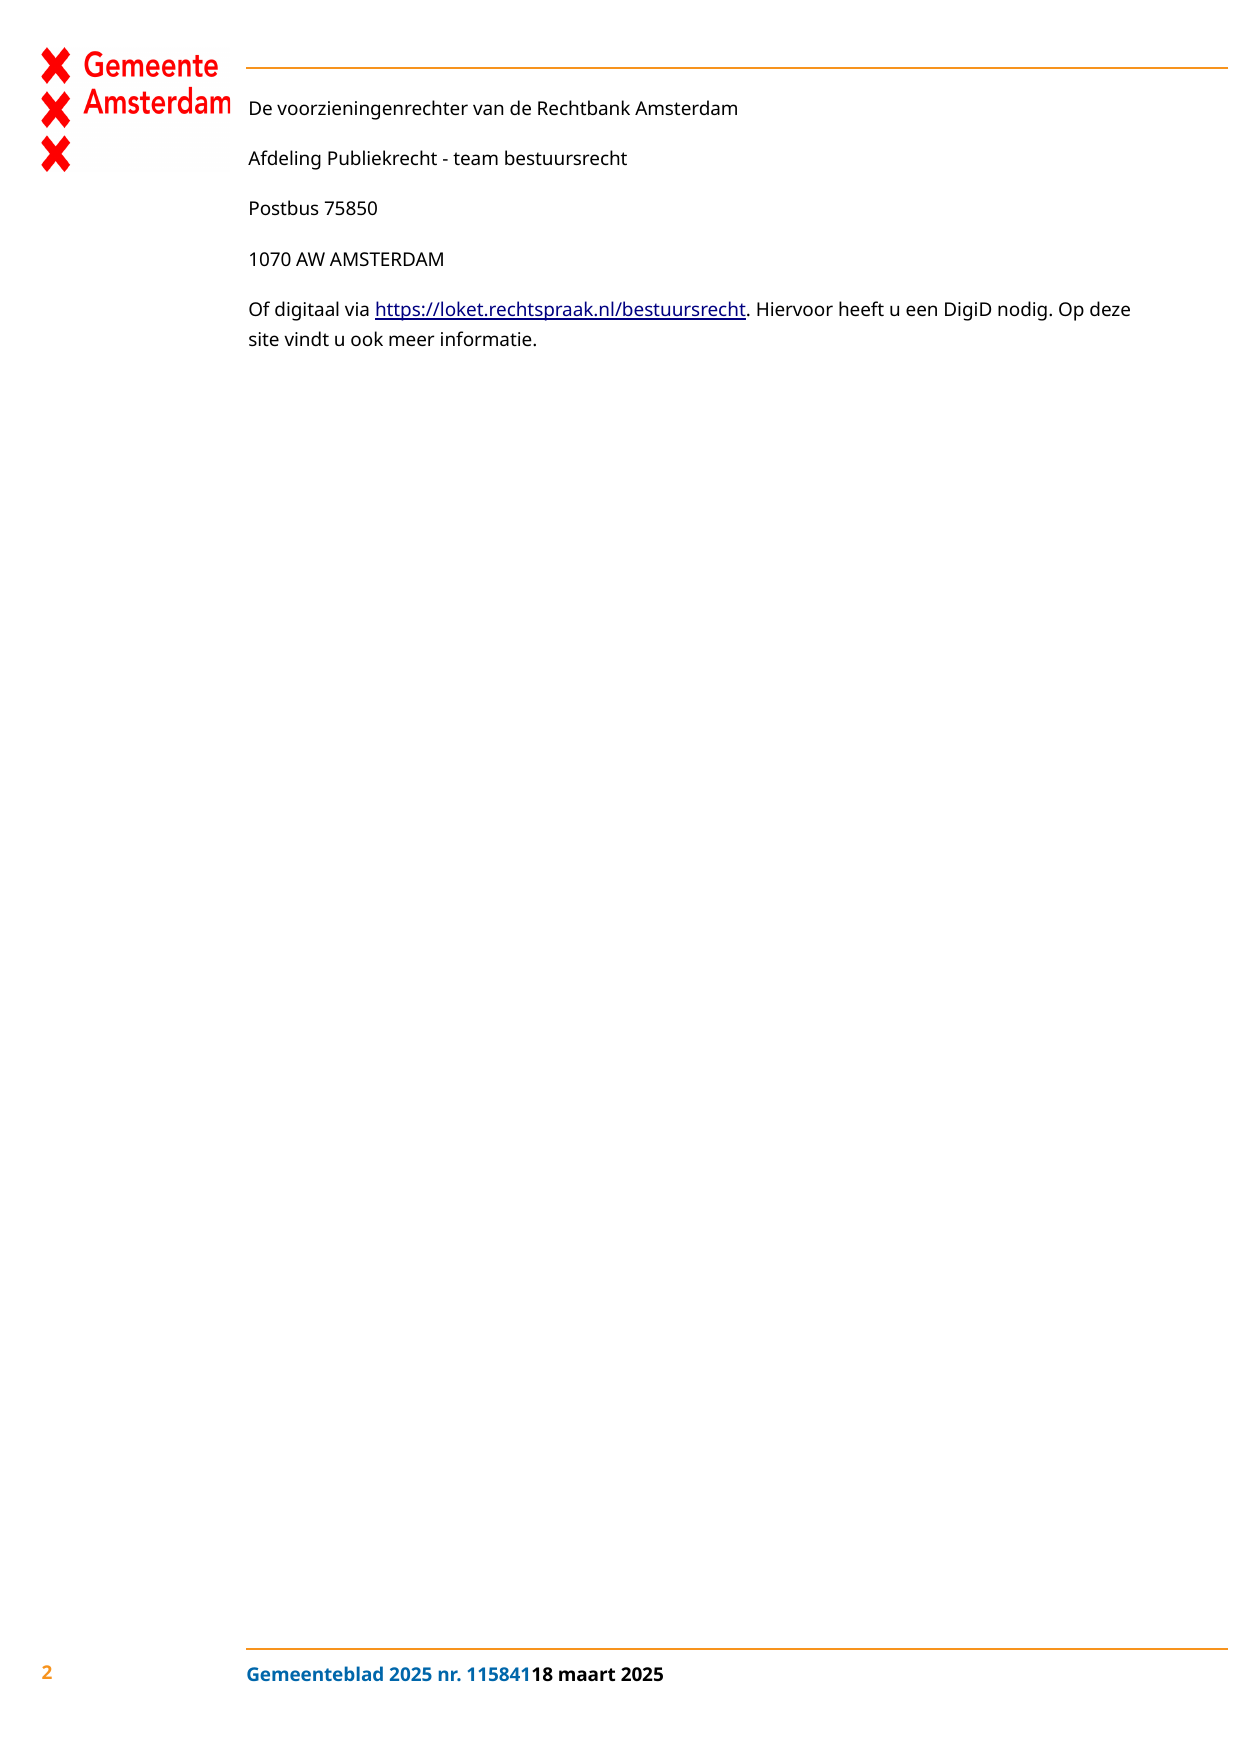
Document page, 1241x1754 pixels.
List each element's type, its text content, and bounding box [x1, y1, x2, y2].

text 1070 AW AMSTERDAM [248, 246, 1152, 272]
text Of digitaal via https://loket.rechtspraak.nl/bestuursrecht. Hiervoor heeft u een DigiD nodig. Op deze site vindt u ook meer informatie. [248, 296, 1152, 352]
text De voorzieningenrechter van de Rechtbank Amsterdam [248, 95, 1152, 121]
picture [41, 47, 231, 172]
text Afdeling Publiekrecht - team bestuursrecht [248, 145, 1152, 171]
text Postbus 75850 [248, 196, 1152, 221]
